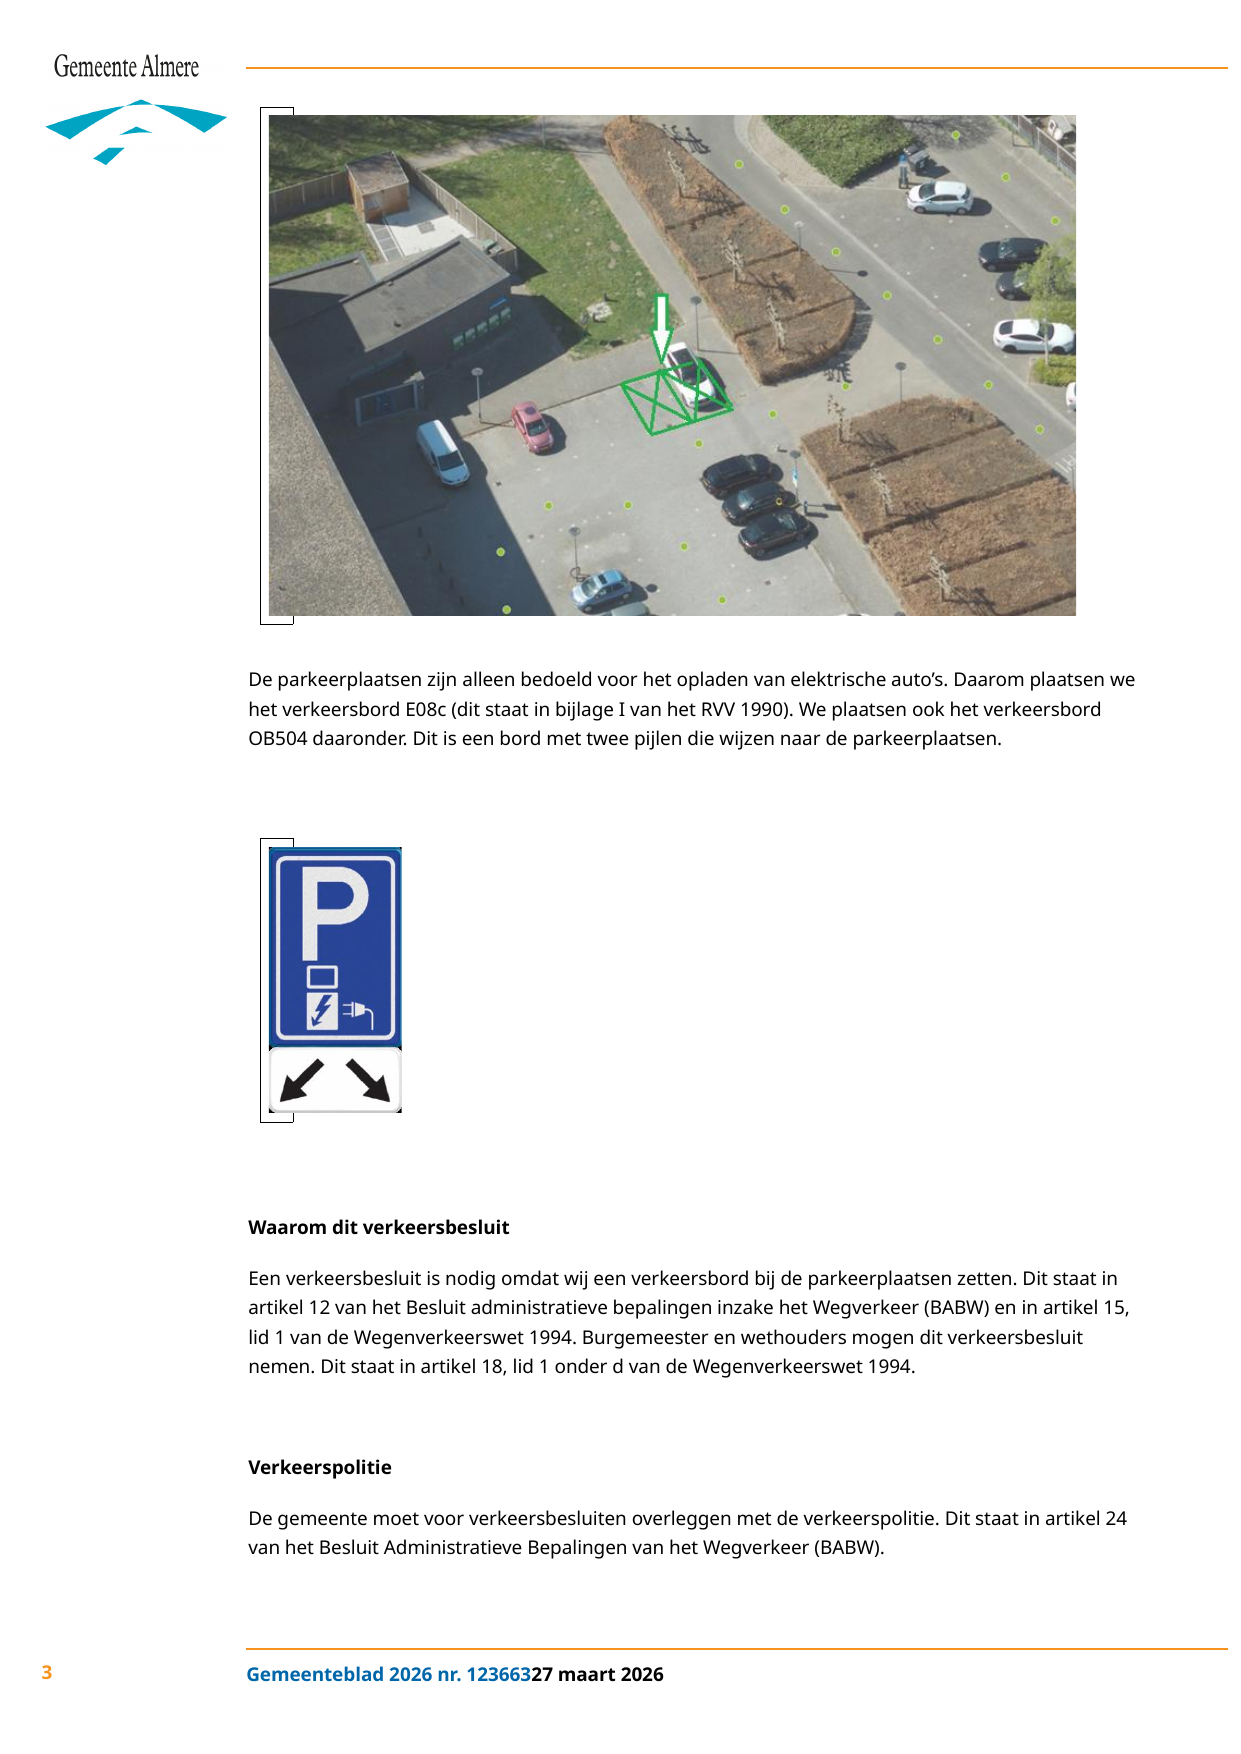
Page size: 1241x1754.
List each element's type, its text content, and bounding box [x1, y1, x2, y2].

text De parkeerplaatsen zijn alleen bedoeld voor het opladen van elektrische auto’s. Daarom plaatsen we het verkeersbord E08c (dit staat in bijlage I van het RVV 1990). We plaatsen ook het verkeersbord OB504 daaronder. Dit is een bord met twee pijlen die wijzen naar de parkeerplaatsen. [248, 666, 1152, 751]
text Waarom dit verkeersbesluit [248, 1214, 1152, 1240]
picture [268, 847, 402, 1113]
picture [41, 47, 231, 172]
picture [268, 115, 1077, 616]
text Een verkeersbesluit is nodig omdat wij een verkeersbord bij de parkeerplaatsen zetten. Dit staat in artikel 12 van het Besluit administratieve bepalingen inzake het Wegverkeer (BABW) en in artikel 15, lid 1 van de Wegenverkeerswet 1994. Burgemeester en wethouders mogen dit verkeersbesluit nemen. Dit staat in artikel 18, lid 1 onder d van de Wegenverkeerswet 1994. [248, 1265, 1152, 1379]
text De gemeente moet voor verkeersbesluiten overleggen met de verkeerspolitie. Dit staat in artikel 24 van het Besluit Administratieve Bepalingen van het Wegverkeer (BABW). [248, 1505, 1152, 1560]
text Verkeerspolitie [248, 1454, 1152, 1480]
